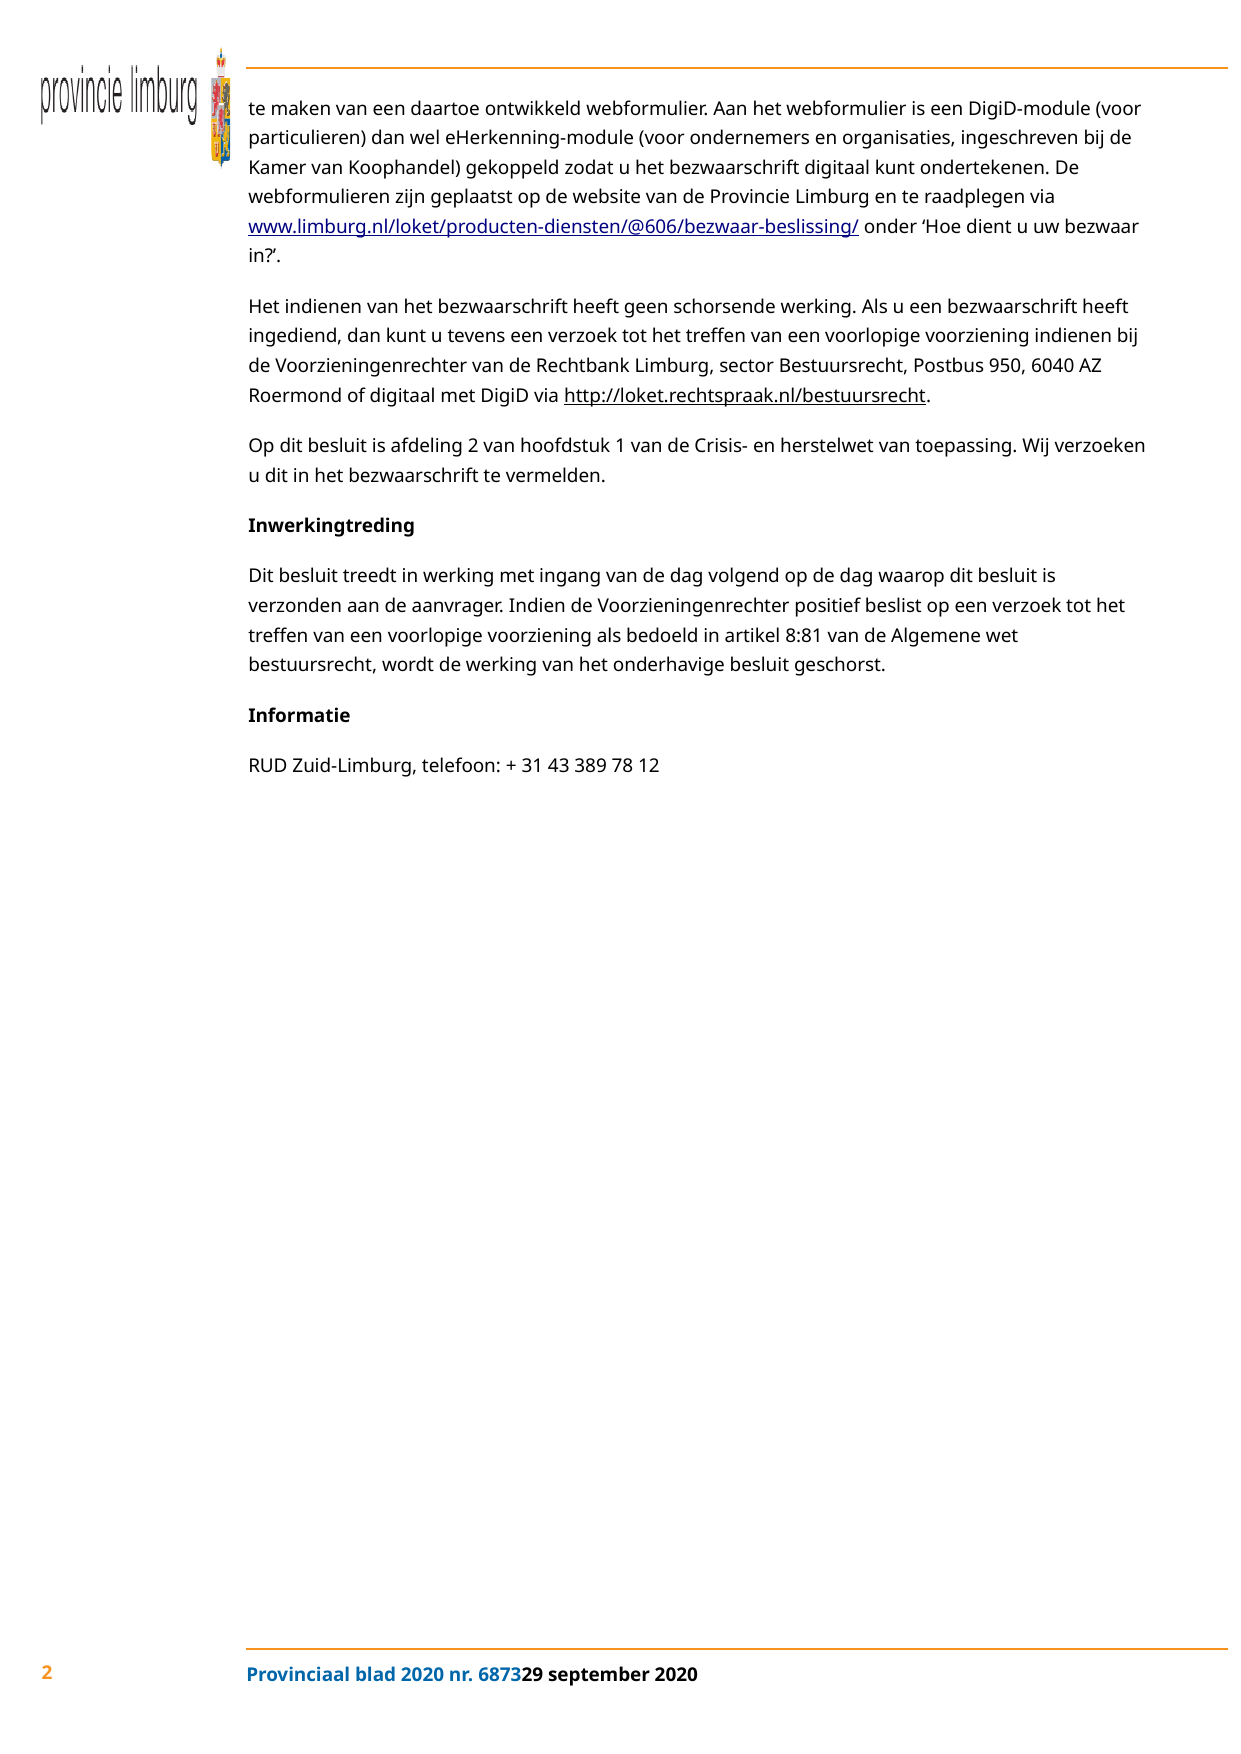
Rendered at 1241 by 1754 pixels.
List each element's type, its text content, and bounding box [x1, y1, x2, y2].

text Op dit besluit is afdeling 2 van hoofdstuk 1 van de Crisis- en herstelwet van toepassing. Wij verzoeken u dit in het bezwaarschrift te vermelden. [248, 432, 1152, 488]
text Het indienen van het bezwaarschrift heeft geen schorsende werking. Als u een bezwaarschrift heeft ingediend, dan kunt u tevens een verzoek tot het treffen van een voorlopige voorziening indienen bij de Voorzieningenrechter van de Rechtbank Limburg, sector Bestuursrecht, Postbus 950, 6040 AZ Roermond of digitaal met DigiD via http://loket.rechtspraak.nl/bestuursrecht. [248, 293, 1152, 408]
text te maken van een daartoe ontwikkeld webformulier. Aan het webformulier is een DigiD-module (voor particulieren) dan wel eHerkenning-module (voor ondernemers en organisaties, ingeschreven bij de Kamer van Koophandel) gekoppeld zodat u het bezwaarschrift digitaal kunt ondertekenen. De webformulieren zijn geplaatst op de website van de Provincie Limburg en te raadplegen via www.limburg.nl/loket/producten-diensten/@606/bezwaar-beslissing/ onder ‘Hoe dient u uw bezwaar in?’. [248, 95, 1152, 268]
text Informatie [248, 702, 1152, 728]
text RUD Zuid-Limburg, telefoon: + 31 43 389 78 12 [248, 752, 1152, 778]
text Dit besluit treedt in werking met ingang van de dag volgend op de dag waarop dit besluit is verzonden aan de aanvrager. Indien de Voorzieningenrechter positief beslist op een verzoek tot het treffen van een voorlopige voorziening als bedoeld in artikel 8:81 van de Algemene wet bestuursrecht, wordt de werking van het onderhavige besluit geschorst. [248, 563, 1152, 677]
text Inwerkingtreding [248, 512, 1152, 538]
picture [41, 47, 231, 172]
